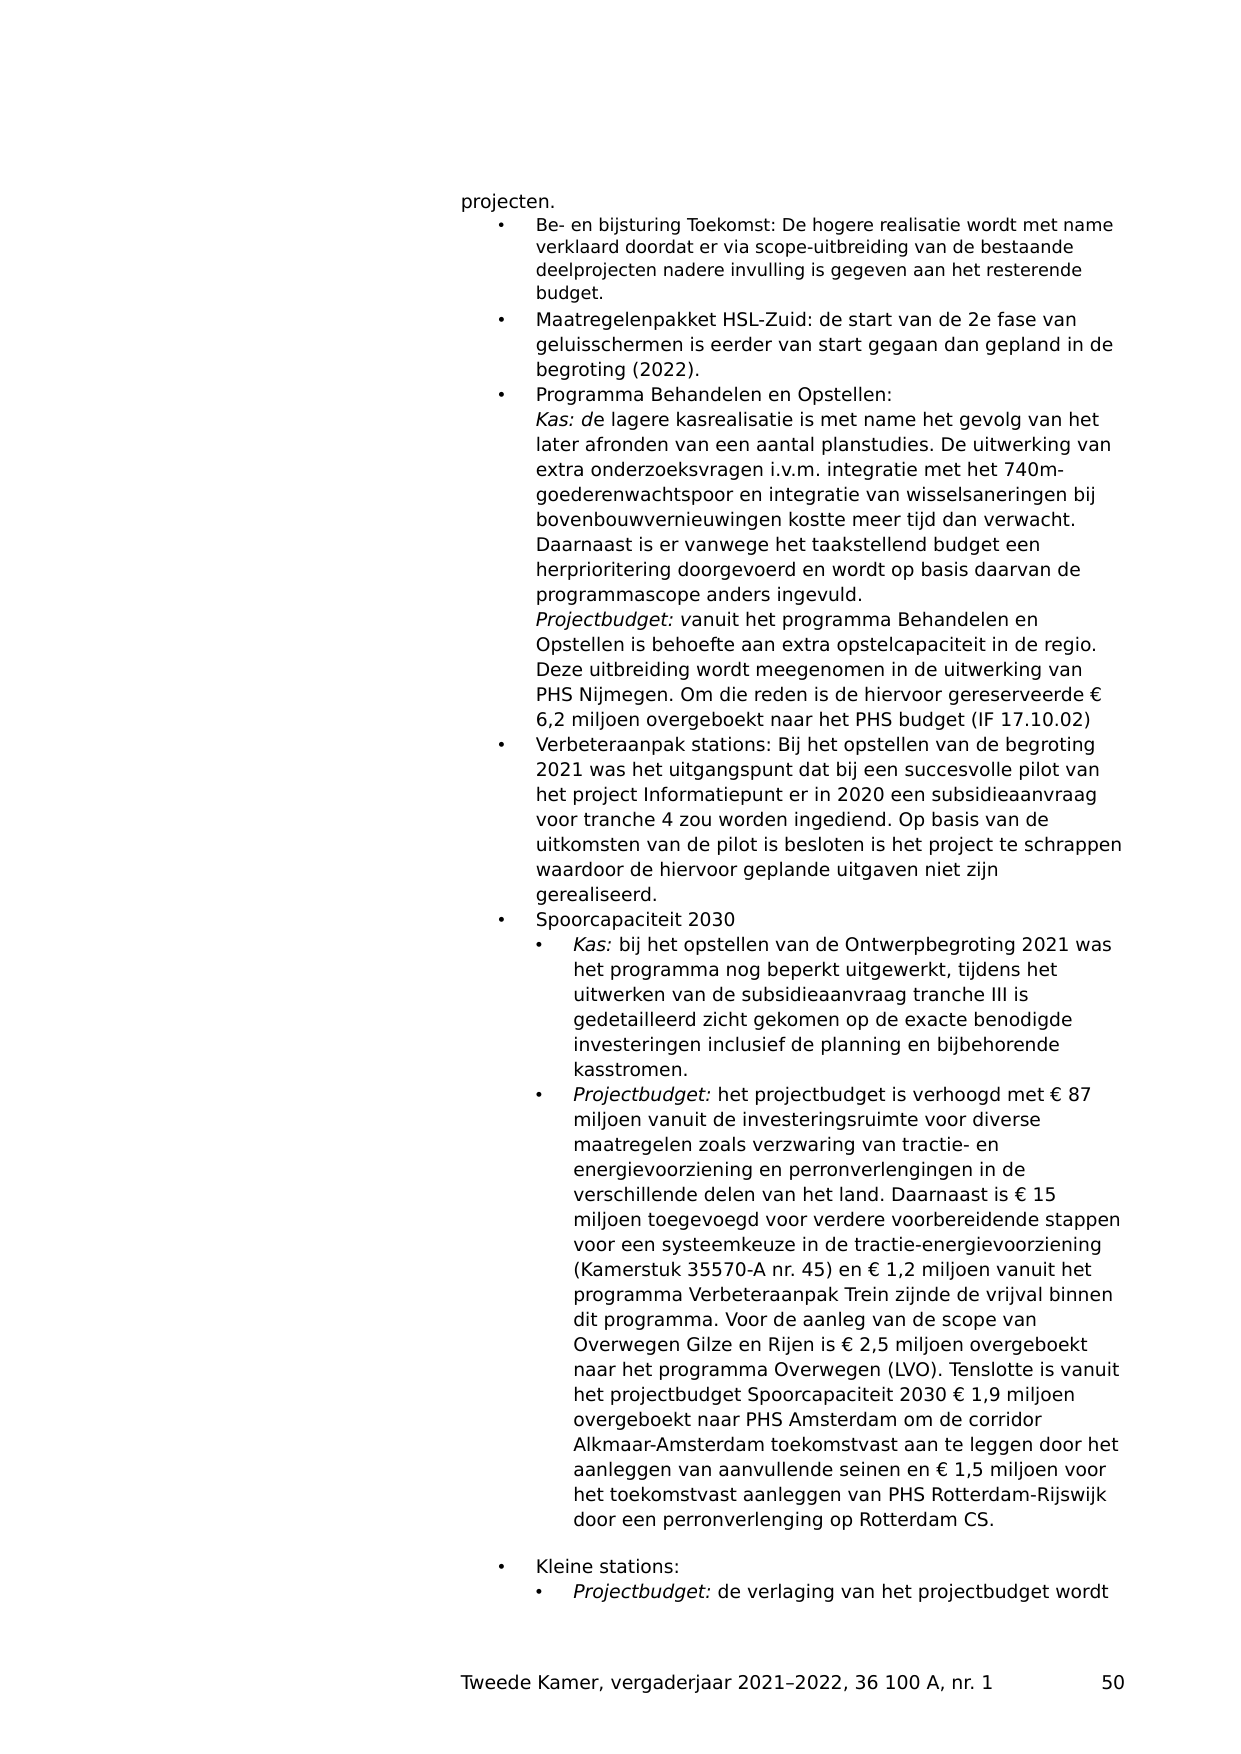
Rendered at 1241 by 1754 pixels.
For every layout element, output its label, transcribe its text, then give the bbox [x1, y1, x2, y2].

list Kas: bij het opstellen van de Ontwerpbegroting 2021 was het programma nog beperkt uitgewerkt, tijdens het uitwerken van de subsidieaanvraag tranche III is gedetailleerd zicht gekomen op de exacte benodigde investeringen inclusief de planning en bijbehorende kasstromen. [536, 931, 1125, 1081]
list Spoorcapaciteit 2030 [498, 906, 1125, 931]
list Be- en bijsturing Toekomst: De hogere realisatie wordt met name verklaard doordat er via scope-uitbreiding van de bestaande deelprojecten nadere invulling is gegeven aan het resterende budget. [498, 213, 1125, 304]
list Projectbudget: vanuit het programma Behandelen en Opstellen is behoefte aan extra opstelcapaciteit in de regio. Deze uitbreiding wordt meegenomen in de uitwerking van PHS Nijmegen. Om die reden is de hiervoor gereserveerde € 6,2 miljoen overgeboekt naar het PHS budget (IF 17.10.02) [498, 606, 1125, 731]
list Projectbudget: de verlaging van het projectbudget wordt [536, 1578, 1125, 1603]
list Verbeteraanpak stations: Bij het opstellen van de begroting 2021 was het uitgangspunt dat bij een succesvolle pilot van het project Informatiepunt er in 2020 een subsidieaanvraag voor tranche 4 zou worden ingediend. Op basis van de uitkomsten van de pilot is besloten is het project te schrappen waardoor de hiervoor geplande uitgaven niet zijn gerealiseerd. [498, 731, 1125, 906]
list Programma Behandelen en Opstellen: [498, 381, 1125, 406]
list Kas: de lagere kasrealisatie is met name het gevolg van het later afronden van een aantal planstudies. De uitwerking van extra onderzoeksvragen i.v.m. integratie met het 740m-goederenwachtspoor en integratie van wisselsaneringen bij bovenbouwvernieuwingen kostte meer tijd dan verwacht. Daarnaast is er vanwege het taakstellend budget een herprioritering doorgevoerd en wordt op basis daarvan de programmascope anders ingevuld. [498, 406, 1125, 606]
list Projectbudget: het projectbudget is verhoogd met € 87 miljoen vanuit de investeringsruimte voor diverse maatregelen zoals verzwaring van tractie- en energievoorziening en perronverlengingen in de verschillende delen van het land. Daarnaast is € 15 miljoen toegevoegd voor verdere voorbereidende stappen voor een systeemkeuze in de tractie-energievoorziening (Kamerstuk 35570-A nr. 45) en € 1,2 miljoen vanuit het programma Verbeteraanpak Trein zijnde de vrijval binnen dit programma. Voor de aanleg van de scope van Overwegen Gilze en Rijen is € 2,5 miljoen overgeboekt naar het programma Overwegen (LVO). Tenslotte is vanuit het projectbudget Spoorcapaciteit 2030 € 1,9 miljoen overgeboekt naar PHS Amsterdam om de corridor Alkmaar-Amsterdam toekomstvast aan te leggen door het aanleggen van aanvullende seinen en € 1,5 miljoen voor het toekomstvast aanleggen van PHS Rotterdam-Rijswijk door een perronverlenging op Rotterdam CS. [536, 1081, 1125, 1531]
list Kleine stations: [498, 1553, 1125, 1578]
text projecten. [461, 191, 1125, 213]
list Maatregelenpakket HSL-Zuid: de start van de 2e fase van geluisschermen is eerder van start gegaan dan gepland in de begroting (2022). [498, 306, 1125, 381]
